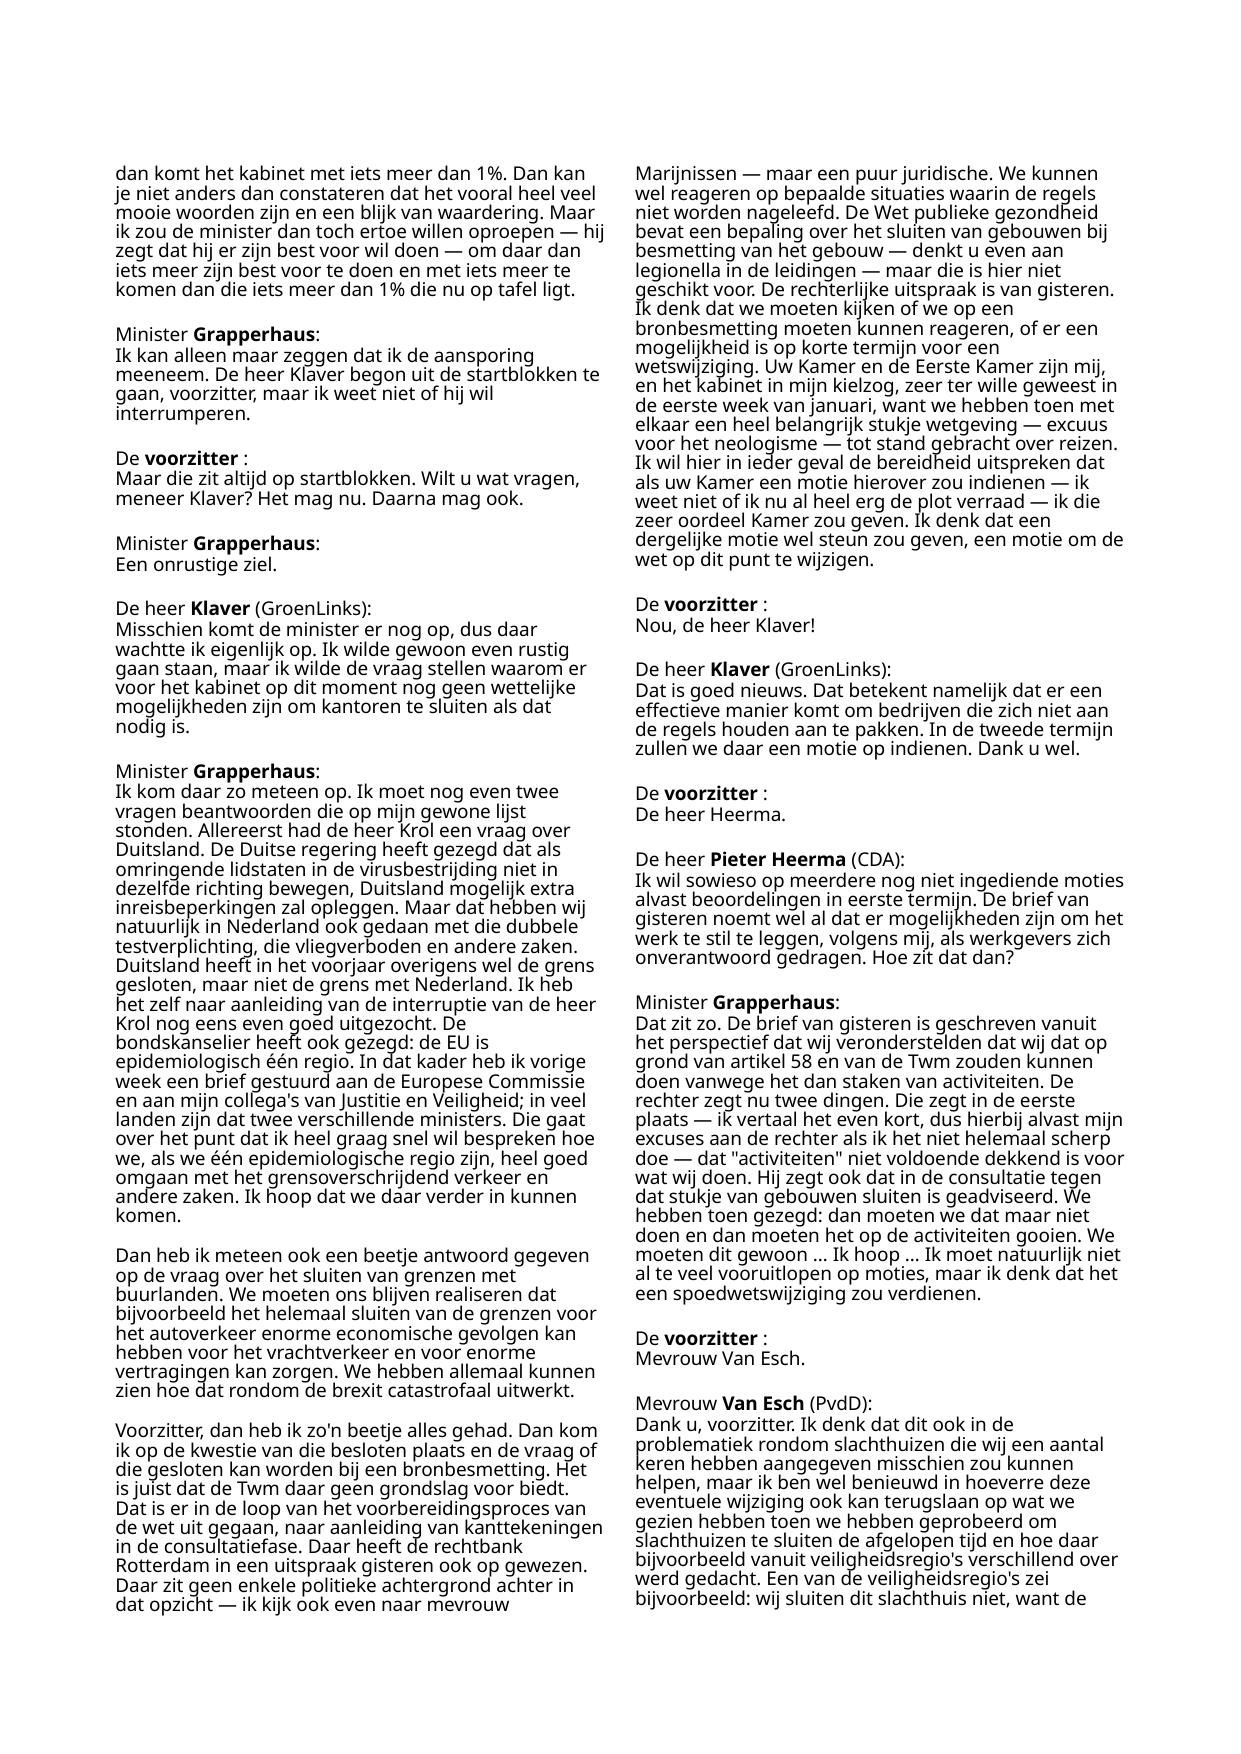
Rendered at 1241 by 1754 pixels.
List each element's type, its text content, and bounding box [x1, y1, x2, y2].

text Ik kom daar zo meteen op. Ik moet nog even twee vragen beantwoorden die op mijn gewone lijst stonden. Allereerst had de heer Krol een vraag over Duitsland. De Duitse regering heeft gezegd dat als omringende lidstaten in de virusbestrijding niet in dezelfde richting bewegen, Duitsland mogelijk extra inreisbeperkingen zal opleggen. Maar dat hebben wij natuurlijk in Nederland ook gedaan met die dubbele testverplichting, die vliegverboden en andere zaken. Duitsland heeft in het voorjaar overigens wel de grens gesloten, maar niet de grens met Nederland. Ik heb het zelf naar aanleiding van de interruptie van de heer Krol nog eens even goed uitgezocht. De bondskanselier heeft ook gezegd: de EU is epidemiologisch één regio. In dat kader heb ik vorige week een brief gestuurd aan de Europese Commissie en aan mijn collega's van Justitie en Veiligheid; in veel landen zijn dat twee verschillende ministers. Die gaat over het punt dat ik heel graag snel wil bespreken hoe we, als we één epidemiologische regio zijn, heel goed omgaan met het grensoverschrijdend verkeer en andere zaken. Ik hoop dat we daar verder in kunnen komen. [115, 783, 605, 1227]
text Minister Grapperhaus: [635, 989, 1125, 1015]
text De voorzitter : [635, 1325, 1125, 1350]
text De heer Klaver (GroenLinks): [635, 657, 1125, 682]
text Maar die zit altijd op startblokken. Wilt u wat vragen, meneer Klaver? Het mag nu. Daarna mag ook. [115, 470, 605, 509]
text Minister Grapperhaus: [115, 758, 605, 783]
text Marijnissen — maar een puur juridische. We kunnen wel reageren op bepaalde situaties waarin de regels niet worden nageleefd. De Wet publieke gezondheid bevat een bepaling over het sluiten van gebouwen bij besmetting van het gebouw — denkt u even aan legionella in de leidingen — maar die is hier niet geschikt voor. De rechterlijke uitspraak is van gisteren. Ik denk dat we moeten kijken of we op een bronbesmetting moeten kunnen reageren, of er een mogelijkheid is op korte termijn voor een wetswijziging. Uw Kamer en de Eerste Kamer zijn mij, en het kabinet in mijn kielzog, zeer ter wille geweest in de eerste week van januari, want we hebben toen met elkaar een heel belangrijk stukje wetgeving — excuus voor het neologisme — tot stand gebracht over reizen. Ik wil hier in ieder geval de bereidheid uitspreken dat als uw Kamer een motie hierover zou indienen — ik weet niet of ik nu al heel erg de plot verraad — ik die zeer oordeel Kamer zou geven. Ik denk dat een dergelijke motie wel steun zou geven, een motie om de wet op dit punt te wijzigen. [635, 165, 1125, 570]
text Misschien komt de minister er nog op, dus daar wachtte ik eigenlijk op. Ik wilde gewoon even rustig gaan staan, maar ik wilde de vraag stellen waarom er voor het kabinet op dit moment nog geen wettelijke mogelijkheden zijn om kantoren te sluiten als dat nodig is. [115, 621, 605, 737]
text De heer Heerma. [635, 806, 1125, 825]
text Mevrouw Van Esch (PvdD): [635, 1391, 1125, 1416]
text Dank u, voorzitter. Ik denk dat dit ook in de problematiek rondom slachthuizen die wij een aantal keren hebben aangegeven misschien zou kunnen helpen, maar ik ben wel benieuwd in hoeverre deze eventuele wijziging ook kan terugslaan op wat we gezien hebben toen we hebben geprobeerd om slachthuizen te sluiten de afgelopen tijd en hoe daar bijvoorbeeld vanuit veiligheidsregio's verschillend over werd gedacht. Een van de veiligheidsregio's zei bijvoorbeeld: wij sluiten dit slachthuis niet, want de [635, 1416, 1125, 1609]
text Een onrustige ziel. [115, 556, 605, 575]
text De voorzitter : [635, 780, 1125, 806]
text Ik wil sowieso op meerdere nog niet ingediende moties alvast beoordelingen in eerste termijn. De brief van gisteren noemt wel al dat er mogelijkheden zijn om het werk te stil te leggen, volgens mij, als werkgevers zich onverantwoord gedragen. Hoe zit dat dan? [635, 872, 1125, 968]
text Minister Grapperhaus: [115, 530, 605, 556]
text Dat zit zo. De brief van gisteren is geschreven vanuit het perspectief dat wij veronderstelden dat wij dat op grond van artikel 58 en van de Twm zouden kunnen doen vanwege het dan staken van activiteiten. De rechter zegt nu twee dingen. Die zegt in de eerste plaats — ik vertaal het even kort, dus hierbij alvast mijn excuses aan de rechter als ik het niet helemaal scherp doe — dat "activiteiten" niet voldoende dekkend is voor wat wij doen. Hij zegt ook dat in de consultatie tegen dat stukje van gebouwen sluiten is geadviseerd. We hebben toen gezegd: dan moeten we dat maar niet doen en dan moeten het op de activiteiten gooien. We moeten dit gewoon … Ik hoop … Ik moet natuurlijk niet al te veel vooruitlopen op moties, maar ik denk dat het een spoedwetswijziging zou verdienen. [635, 1015, 1125, 1304]
text De voorzitter : [635, 591, 1125, 617]
text Dan heb ik meteen ook een beetje antwoord gegeven op de vraag over het sluiten van grenzen met buurlanden. We moeten ons blijven realiseren dat bijvoorbeeld het helemaal sluiten van de grenzen voor het autoverkeer enorme economische gevolgen kan hebben voor het vrachtverkeer en voor enorme vertragingen kan zorgen. We hebben allemaal kunnen zien hoe dat rondom de brexit catastrofaal uitwerkt. [115, 1247, 605, 1402]
text Minister Grapperhaus: [115, 321, 605, 347]
text Dat is goed nieuws. Dat betekent namelijk dat er een effectieve manier komt om bedrijven die zich niet aan de regels houden aan te pakken. In de tweede termijn zullen we daar een motie op indienen. Dank u wel. [635, 682, 1125, 759]
text Mevrouw Van Esch. [635, 1350, 1125, 1370]
text dan komt het kabinet met iets meer dan 1%. Dan kan je niet anders dan constateren dat het vooral heel veel mooie woorden zijn en een blijk van waardering. Maar ik zou de minister dan toch ertoe willen oproepen — hij zegt dat hij er zijn best voor wil doen — om daar dan iets meer zijn best voor te doen en met iets meer te komen dan die iets meer dan 1% die nu op tafel ligt. [115, 165, 605, 300]
text De heer Klaver (GroenLinks): [115, 596, 605, 621]
text Nou, de heer Klaver! [635, 617, 1125, 636]
text De heer Pieter Heerma (CDA): [635, 846, 1125, 872]
text Ik kan alleen maar zeggen dat ik de aansporing meeneem. De heer Klaver begon uit de startblokken te gaan, voorzitter, maar ik weet niet of hij wil interrumperen. [115, 347, 605, 424]
text De voorzitter : [115, 445, 605, 470]
text Voorzitter, dan heb ik zo'n beetje alles gehad. Dan kom ik op de kwestie van die besloten plaats en de vraag of die gesloten kan worden bij een bronbesmetting. Het is juist dat de Twm daar geen grondslag voor biedt. Dat is er in de loop van het voorbereidingsproces van de wet uit gegaan, naar aanleiding van kanttekeningen in de consultatiefase. Daar heeft de rechtbank Rotterdam in een uitspraak gisteren ook op gewezen. Daar zit geen enkele politieke achtergrond achter in dat opzicht — ik kijk ook even naar mevrouw [115, 1422, 605, 1615]
